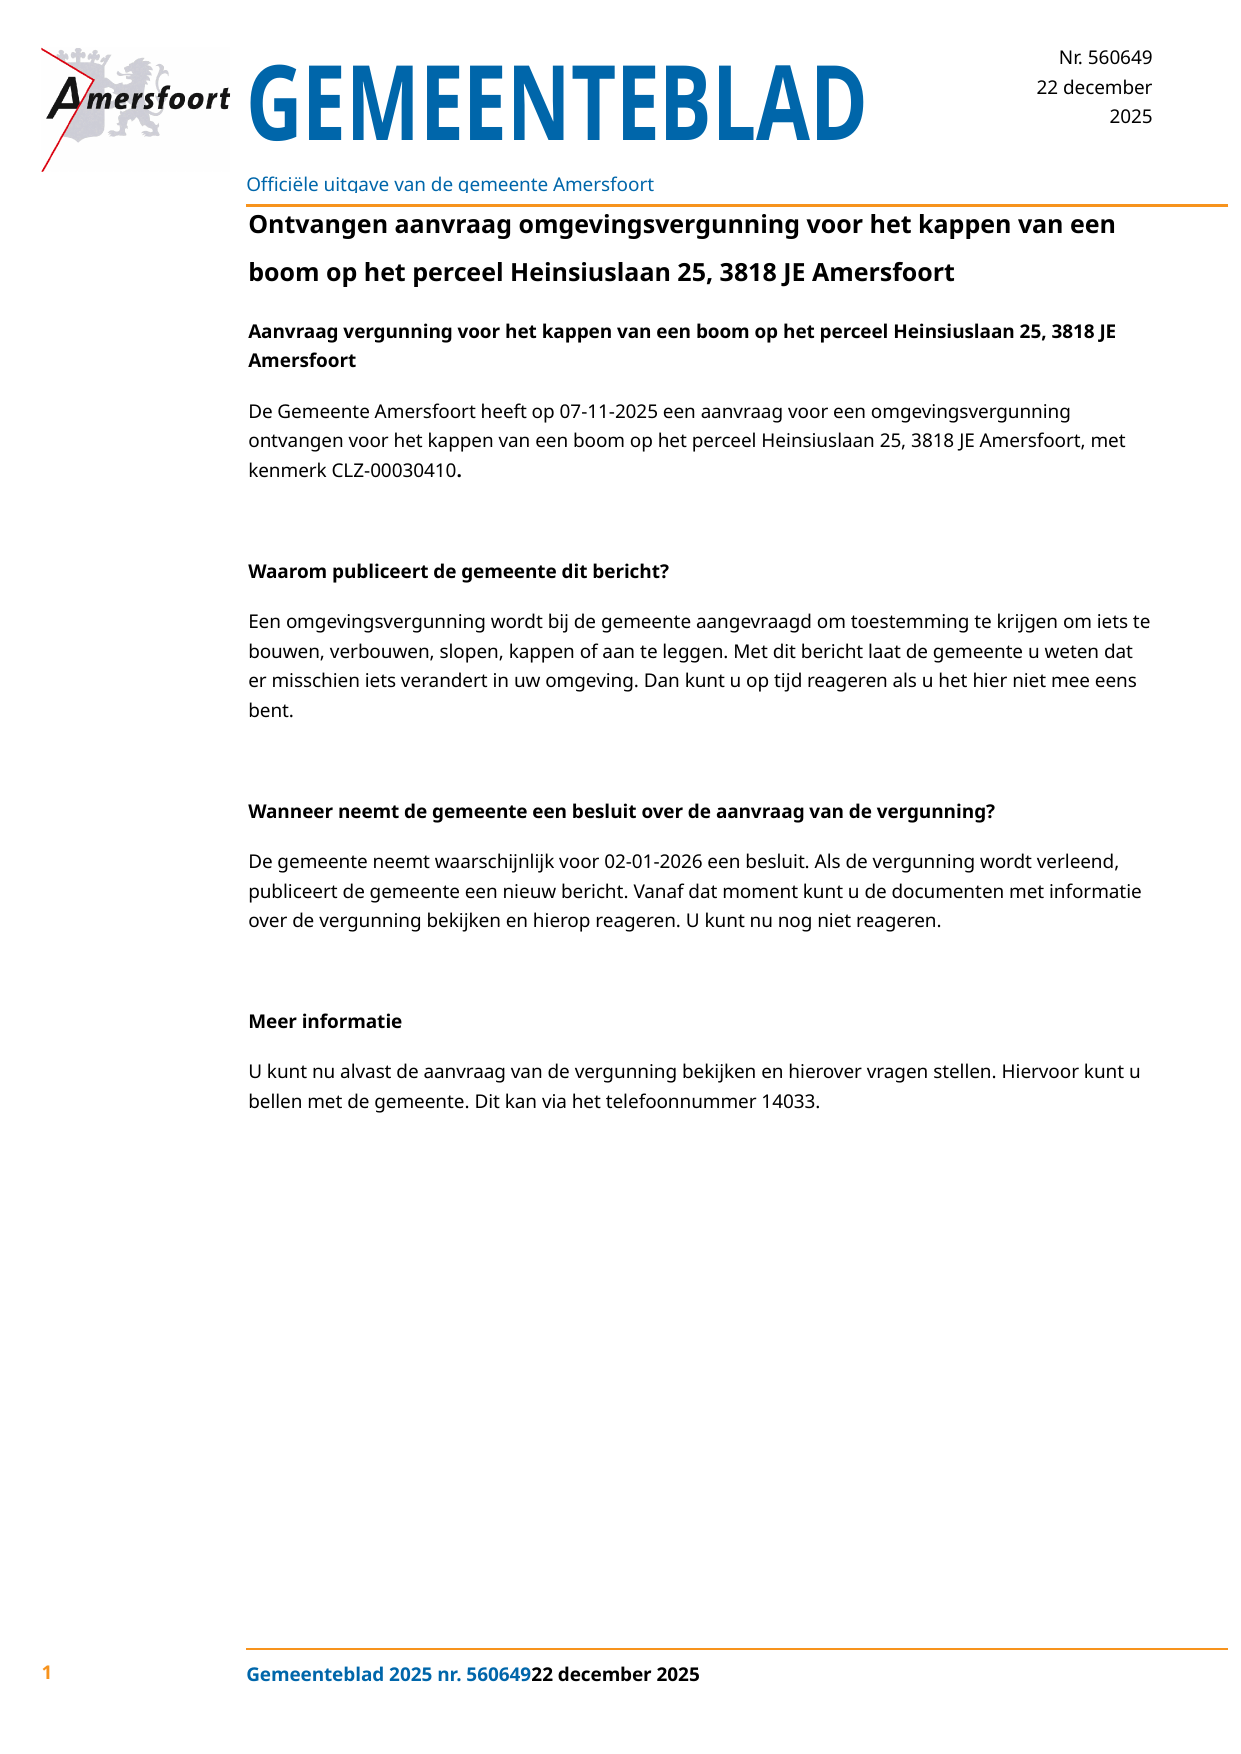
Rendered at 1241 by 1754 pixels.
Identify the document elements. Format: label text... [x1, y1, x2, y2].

text U kunt nu alvast de aanvraag van de vergunning bekijken en hierover vragen stellen. Hiervoor kunt u bellen met de gemeente. Dit kan via het telefoonnummer 14033. [248, 1059, 1152, 1114]
text Wanneer neemt de gemeente een besluit over de aanvraag van de vergunning? [248, 798, 1152, 824]
text Ontvangen aanvraag omgevingsvergunning voor het kappen van een boom op het perceel Heinsiuslaan 25, 3818 JE Amersfoort [248, 207, 1152, 288]
text Aanvraag vergunning voor het kappen van een boom op het perceel Heinsiuslaan 25, 3818 JE Amersfoort [248, 318, 1152, 373]
text De Gemeente Amersfoort heeft op 07-11-2025 een aanvraag voor een omgevingsvergunning ontvangen voor het kappen van een boom op het perceel Heinsiuslaan 25, 3818 JE Amersfoort, met kenmerk CLZ-00030410. [248, 398, 1152, 483]
text Waarom publiceert de gemeente dit bericht? [248, 558, 1152, 584]
text De gemeente neemt waarschijnlijk voor 02-01-2026 een besluit. Als de vergunning wordt verleend, publiceert de gemeente een nieuw bericht. Vanaf dat moment kunt u de documenten met informatie over de vergunning bekijken en hierop reageren. U kunt nu nog niet reageren. [248, 848, 1152, 933]
text Meer informatie [248, 1008, 1152, 1034]
picture [41, 47, 231, 172]
text Een omgevingsvergunning wordt bij de gemeente aangevraagd om toestemming te krijgen om iets te bouwen, verbouwen, slopen, kappen of aan te leggen. Met dit bericht laat de gemeente u weten dat er misschien iets verandert in uw omgeving. Dan kunt u op tijd reageren als u het hier niet mee eens bent. [248, 608, 1152, 723]
